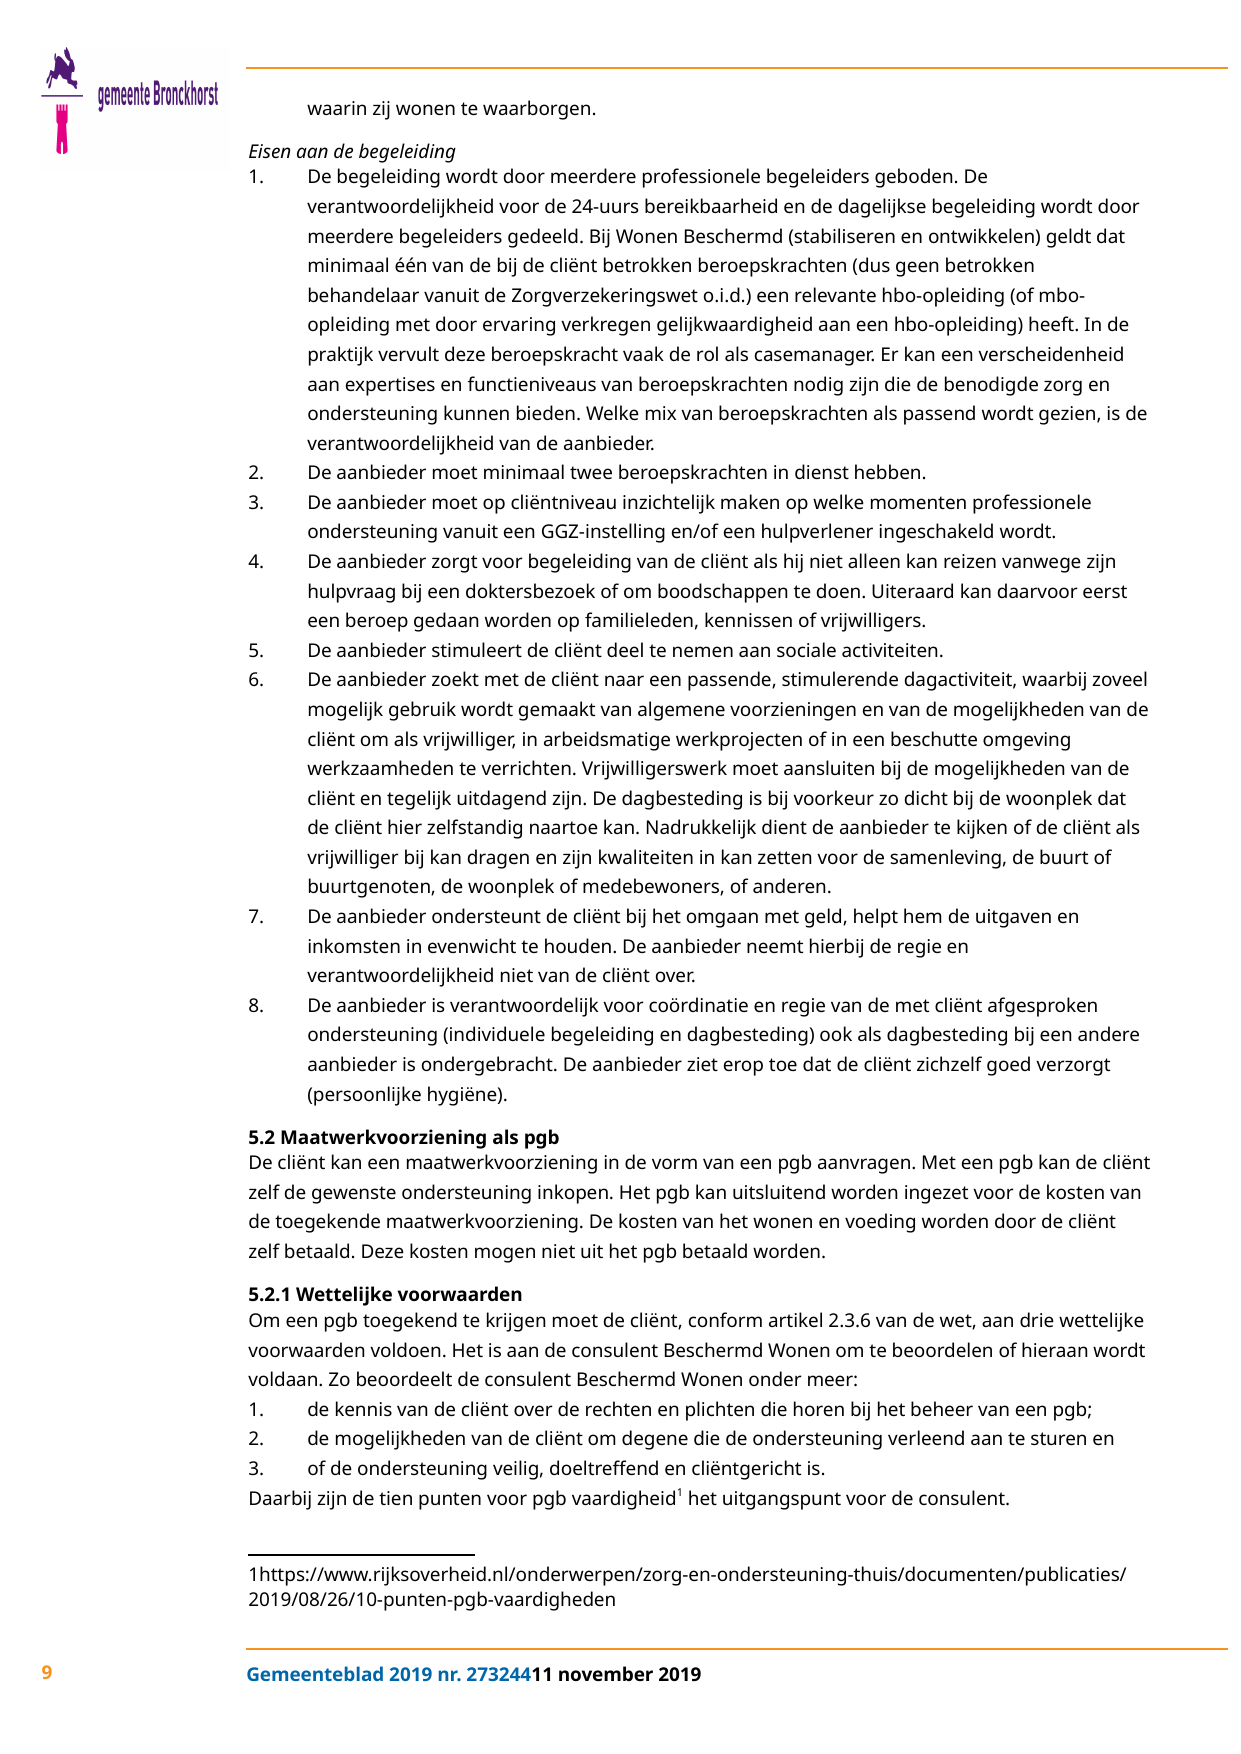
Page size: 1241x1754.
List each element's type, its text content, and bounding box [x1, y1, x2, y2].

list De aanbieder moet minimaal twee beroepskrachten in dienst hebben. [248, 459, 1152, 485]
list De begeleiding wordt door meerdere professionele begeleiders geboden. De verantwoordelijkheid voor de 24-uurs bereikbaarheid en de dagelijkse begeleiding wordt door meerdere begeleiders gedeeld. Bij Wonen Beschermd (stabiliseren en ontwikkelen) geldt dat minimaal één van de bij de cliënt betrokken beroepskrachten (dus geen betrokken behandelaar vanuit de Zorgverzekeringswet o.i.d.) een relevante hbo-opleiding (of mbo-opleiding met door ervaring verkregen gelijkwaardigheid aan een hbo-opleiding) heeft. In de praktijk vervult deze beroepskracht vaak de rol als casemanager. Er kan een verscheidenheid aan expertises en functieniveaus van beroepskrachten nodig zijn die de benodigde zorg en ondersteuning kunnen bieden. Welke mix van beroepskrachten als passend wordt gezien, is de verantwoordelijkheid van de aanbieder. [248, 164, 1152, 456]
list waarin zij wonen te waarborgen. [248, 95, 1152, 121]
text 5.2.1 Wettelijke voorwaarden [248, 1281, 1152, 1307]
text 5.2 Maatwerkvoorziening als pgb [248, 1124, 1152, 1149]
list de kennis van de cliënt over de rechten en plichten die horen bij het beheer van een pgb; [248, 1396, 1152, 1422]
text Daarbij zijn de tien punten voor pgb vaardigheid het uitgangspunt voor de consulent. [248, 1485, 1152, 1510]
list De aanbieder is verantwoordelijk voor coördinatie en regie van de met cliënt afgesproken ondersteuning (individuele begeleiding en dagbesteding) ook als dagbesteding bij een andere aanbieder is ondergebracht. De aanbieder ziet erop toe dat de cliënt zichzelf goed verzorgt (persoonlijke hygiëne). [248, 992, 1152, 1106]
list of de ondersteuning veilig, doeltreffend en cliëntgericht is. [248, 1455, 1152, 1481]
text Om een pgb toegekend te krijgen moet de cliënt, conform artikel 2.3.6 van de wet, aan drie wettelijke voorwaarden voldoen. Het is aan de consulent Beschermd Wonen om te beoordelen of hieraan wordt voldaan. Zo beoordeelt de consulent Beschermd Wonen onder meer: [248, 1307, 1152, 1392]
text https://www.rijksoverheid.nl/onderwerpen/zorg-en-ondersteuning-thuis/documenten/publicaties/2019/08/26/10-punten-pgb-vaardigheden [248, 1561, 1152, 1612]
list de mogelijkheden van de cliënt om degene die de ondersteuning verleend aan te sturen en [248, 1426, 1152, 1451]
list De aanbieder zoekt met de cliënt naar een passende, stimulerende dagactiviteit, waarbij zoveel mogelijk gebruik wordt gemaakt van algemene voorzieningen en van de mogelijkheden van de cliënt om als vrijwilliger, in arbeidsmatige werkprojecten of in een beschutte omgeving werkzaamheden te verrichten. Vrijwilligerswerk moet aansluiten bij de mogelijkheden van de cliënt en tegelijk uitdagend zijn. De dagbesteding is bij voorkeur zo dicht bij de woonplek dat de cliënt hier zelfstandig naartoe kan. Nadrukkelijk dient de aanbieder te kijken of de cliënt als vrijwilliger bij kan dragen en zijn kwaliteiten in kan zetten voor de samenleving, de buurt of buurtgenoten, de woonplek of medebewoners, of anderen. [248, 667, 1152, 899]
list De aanbieder ondersteunt de cliënt bij het omgaan met geld, helpt hem de uitgaven en inkomsten in evenwicht te houden. De aanbieder neemt hierbij de regie en verantwoordelijkheid niet van de cliënt over. [248, 903, 1152, 988]
list De aanbieder zorgt voor begeleiding van de cliënt als hij niet alleen kan reizen vanwege zijn hulpvraag bij een doktersbezoek of om boodschappen te doen. Uiteraard kan daarvoor eerst een beroep gedaan worden op familieleden, kennissen of vrijwilligers. [248, 548, 1152, 633]
picture [41, 47, 231, 172]
list De aanbieder stimuleert de cliënt deel te nemen aan sociale activiteiten. [248, 637, 1152, 663]
text De cliënt kan een maatwerkvoorziening in de vorm van een pgb aanvragen. Met een pgb kan de cliënt zelf de gewenste ondersteuning inkopen. Het pgb kan uitsluitend worden ingezet voor de kosten van de toegekende maatwerkvoorziening. De kosten van het wonen en voeding worden door de cliënt zelf betaald. Deze kosten mogen niet uit het pgb betaald worden. [248, 1149, 1152, 1264]
text Eisen aan de begeleiding [248, 138, 1152, 164]
list De aanbieder moet op cliëntniveau inzichtelijk maken op welke momenten professionele ondersteuning vanuit een GGZ-instelling en/of een hulpverlener ingeschakeld wordt. [248, 489, 1152, 544]
